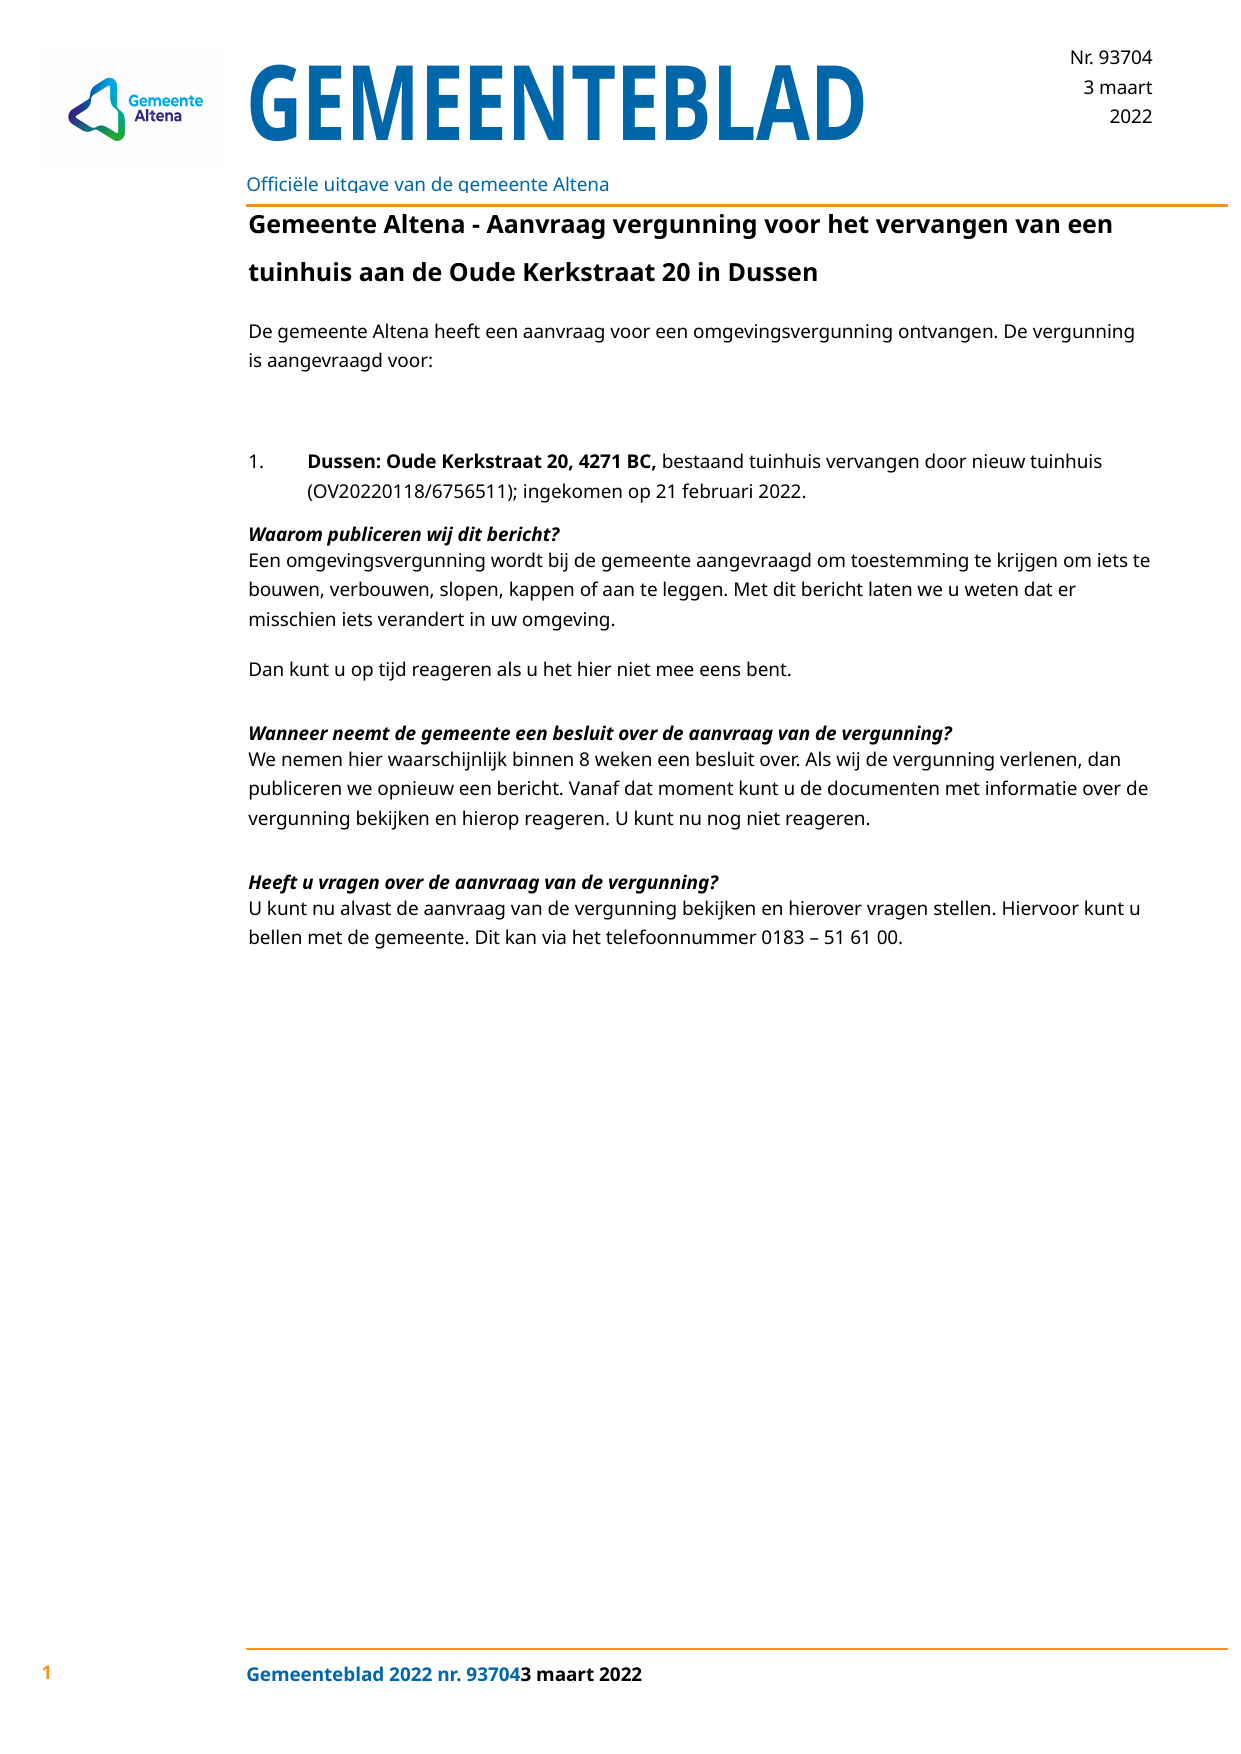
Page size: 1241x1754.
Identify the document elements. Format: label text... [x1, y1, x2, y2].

text Wanneer neemt de gemeente een besluit over de aanvraag van de vergunning? [248, 720, 1152, 746]
text U kunt nu alvast de aanvraag van de vergunning bekijken en hierover vragen stellen. Hiervoor kunt u bellen met de gemeente. Dit kan via het telefoonnummer 0183 – 51 61 00. [248, 895, 1152, 950]
text Heeft u vragen over de aanvraag van de vergunning? [248, 869, 1152, 895]
text De gemeente Altena heeft een aanvraag voor een omgevingsvergunning ontvangen. De vergunning is aangevraagd voor: [248, 318, 1152, 373]
text We nemen hier waarschijnlijk binnen 8 weken een besluit over. Als wij de vergunning verlenen, dan publiceren we opnieuw een bericht. Vanaf dat moment kunt u de documenten met informatie over de vergunning bekijken en hierop reageren. U kunt nu nog niet reageren. [248, 746, 1152, 831]
text Dan kunt u op tijd reageren als u het hier niet mee eens bent. [248, 656, 1152, 682]
list Dussen: Oude Kerkstraat 20, 4271 BC, bestaand tuinhuis vervangen door nieuw tuinhuis (OV20220118/6756511); ingekomen op 21 februari 2022. [248, 448, 1152, 504]
text Gemeente Altena - Aanvraag vergunning voor het vervangen van een tuinhuis aan de Oude Kerkstraat 20 in Dussen [248, 207, 1152, 288]
text Een omgevingsvergunning wordt bij de gemeente aangevraagd om toestemming te krijgen om iets te bouwen, verbouwen, slopen, kappen of aan te leggen. Met dit bericht laten we u weten dat er misschien iets verandert in uw omgeving. [248, 547, 1152, 632]
picture [41, 47, 231, 172]
text Waarom publiceren wij dit bericht? [248, 521, 1152, 547]
